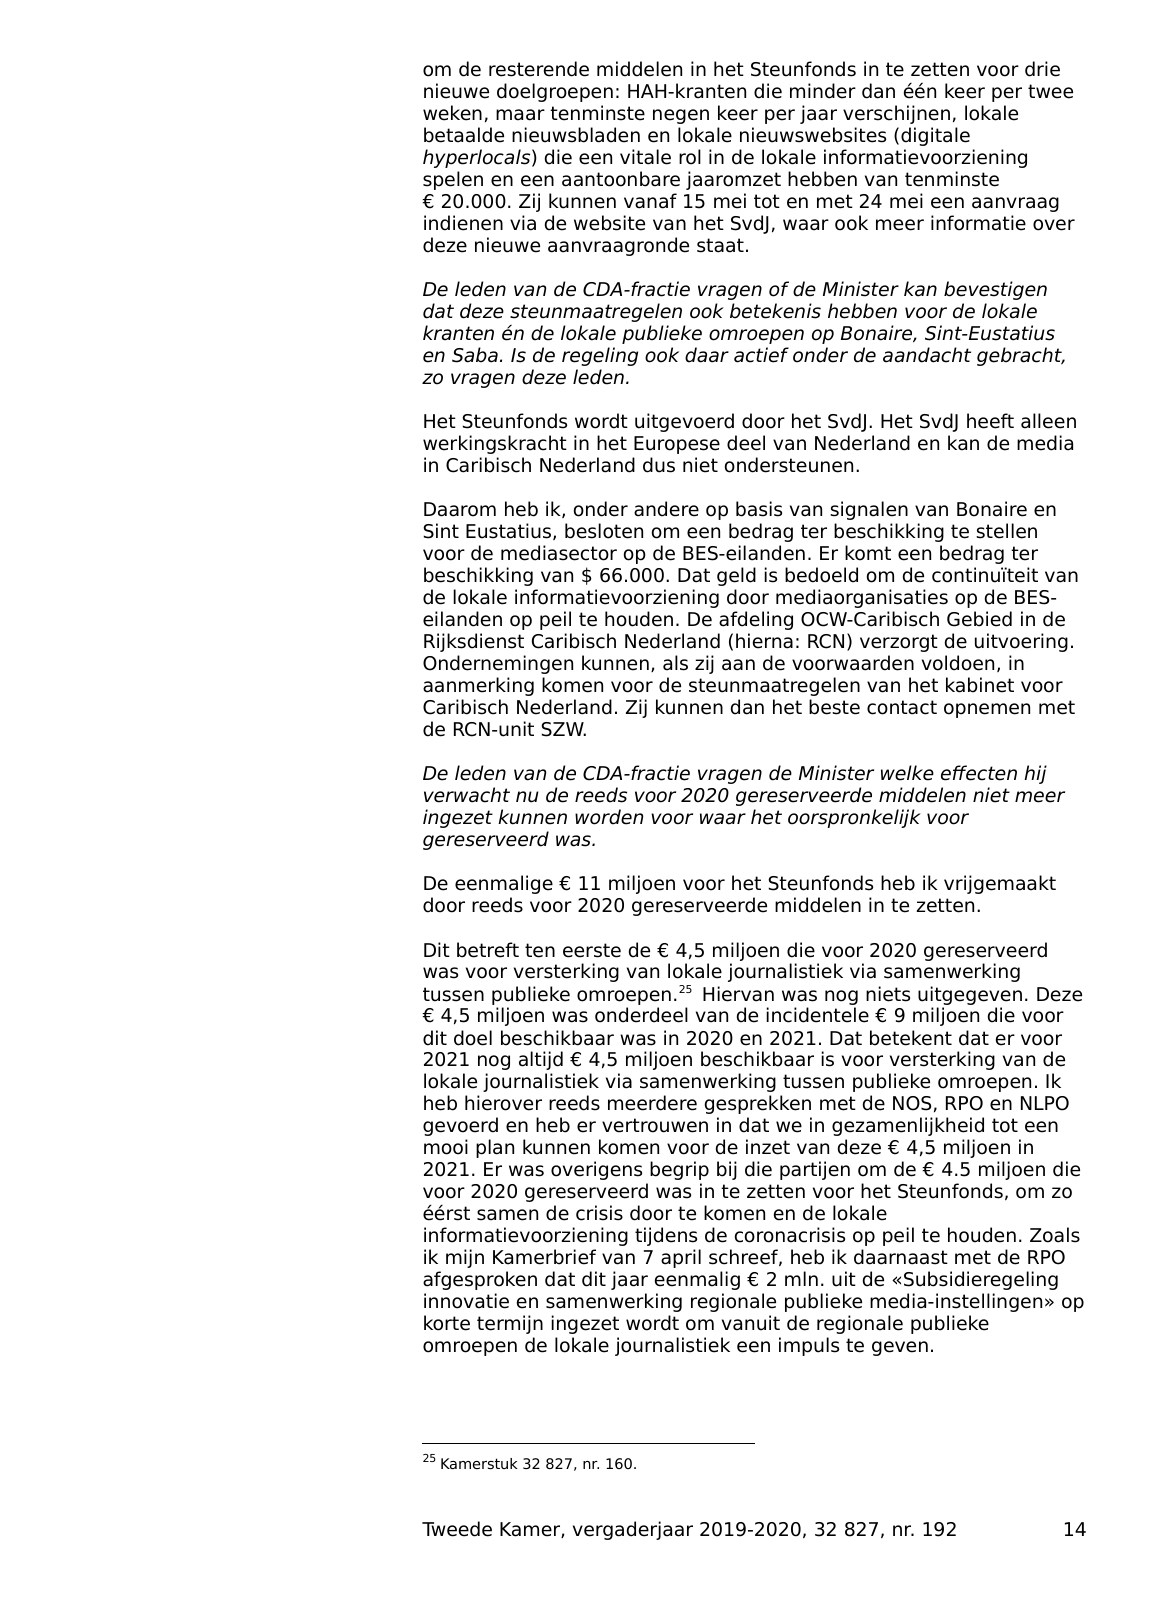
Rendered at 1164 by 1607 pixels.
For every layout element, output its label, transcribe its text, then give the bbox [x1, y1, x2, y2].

text De eenmalige € 11 miljoen voor het Steunfonds heb ik vrijgemaakt door reeds voor 2020 gereserveerde middelen in te zetten. [422, 873, 1087, 917]
text Dit betreft ten eerste de € 4,5 miljoen die voor 2020 gereserveerd was voor versterking van lokale journalistiek via samenwerking tussen publieke omroepen. Hiervan was nog niets uitgegeven. Deze € 4,5 miljoen was onderdeel van de incidentele € 9 miljoen die voor dit doel beschikbaar was in 2020 en 2021. Dat betekent dat er voor 2021 nog altijd € 4,5 miljoen beschikbaar is voor versterking van de lokale journalistiek via samenwerking tussen publieke omroepen. Ik heb hierover reeds meerdere gesprekken met de NOS, RPO en NLPO gevoerd en heb er vertrouwen in dat we in gezamenlijkheid tot een mooi plan kunnen komen voor de inzet van deze € 4,5 miljoen in 2021. Er was overigens begrip bij die partijen om de € 4.5 miljoen die voor 2020 gereserveerd was in te zetten voor het Steunfonds, om zo éérst samen de crisis door te komen en de lokale informatievoorziening tijdens de coronacrisis op peil te houden. Zoals ik mijn Kamerbrief van 7 april schreef, heb ik daarnaast met de RPO afgesproken dat dit jaar eenmalig € 2 mln. uit de «Subsidieregeling innovatie en samenwerking regionale publieke media-instellingen» op korte termijn ingezet wordt om vanuit de regionale publieke omroepen de lokale journalistiek een impuls te geven. [422, 939, 1087, 1357]
text De leden van de CDA-fractie vragen of de Minister kan bevestigen dat deze steunmaatregelen ook betekenis hebben voor de lokale kranten én de lokale publieke omroepen op Bonaire, Sint-Eustatius en Saba. Is de regeling ook daar actief onder de aandacht gebracht, zo vragen deze leden. [422, 279, 1087, 389]
text De leden van de CDA-fractie vragen de Minister welke effecten hij verwacht nu de reeds voor 2020 gereserveerde middelen niet meer ingezet kunnen worden voor waar het oorspronkelijk voor gereserveerd was. [422, 763, 1087, 851]
text Daarom heb ik, onder andere op basis van signalen van Bonaire en Sint Eustatius, besloten om een bedrag ter beschikking te stellen voor de mediasector op de BES-eilanden. Er komt een bedrag ter beschikking van $ 66.000. Dat geld is bedoeld om de continuïteit van de lokale informatievoorziening door mediaorganisaties op de BES-eilanden op peil te houden. De afdeling OCW-Caribisch Gebied in de Rijksdienst Caribisch Nederland (hierna: RCN) verzorgt de uitvoering. Ondernemingen kunnen, als zij aan de voorwaarden voldoen, in aanmerking komen voor de steunmaatregelen van het kabinet voor Caribisch Nederland. Zij kunnen dan het beste contact opnemen met de RCN-unit SZW. [422, 499, 1087, 741]
text Het Steunfonds wordt uitgevoerd door het SvdJ. Het SvdJ heeft alleen werkingskracht in het Europese deel van Nederland en kan de media in Caribisch Nederland dus niet ondersteunen. [422, 411, 1087, 477]
text Kamerstuk 32 827, nr. 160. [422, 1452, 1087, 1474]
text om de resterende middelen in het Steunfonds in te zetten voor drie nieuwe doelgroepen: HAH-kranten die minder dan één keer per twee weken, maar tenminste negen keer per jaar verschijnen, lokale betaalde nieuwsbladen en lokale nieuwswebsites (digitale hyperlocals) die een vitale rol in de lokale informatievoorziening spelen en een aantoonbare jaaromzet hebben van tenminste € 20.000. Zij kunnen vanaf 15 mei tot en met 24 mei een aanvraag indienen via de website van het SvdJ, waar ook meer informatie over deze nieuwe aanvraagronde staat. [422, 59, 1087, 257]
